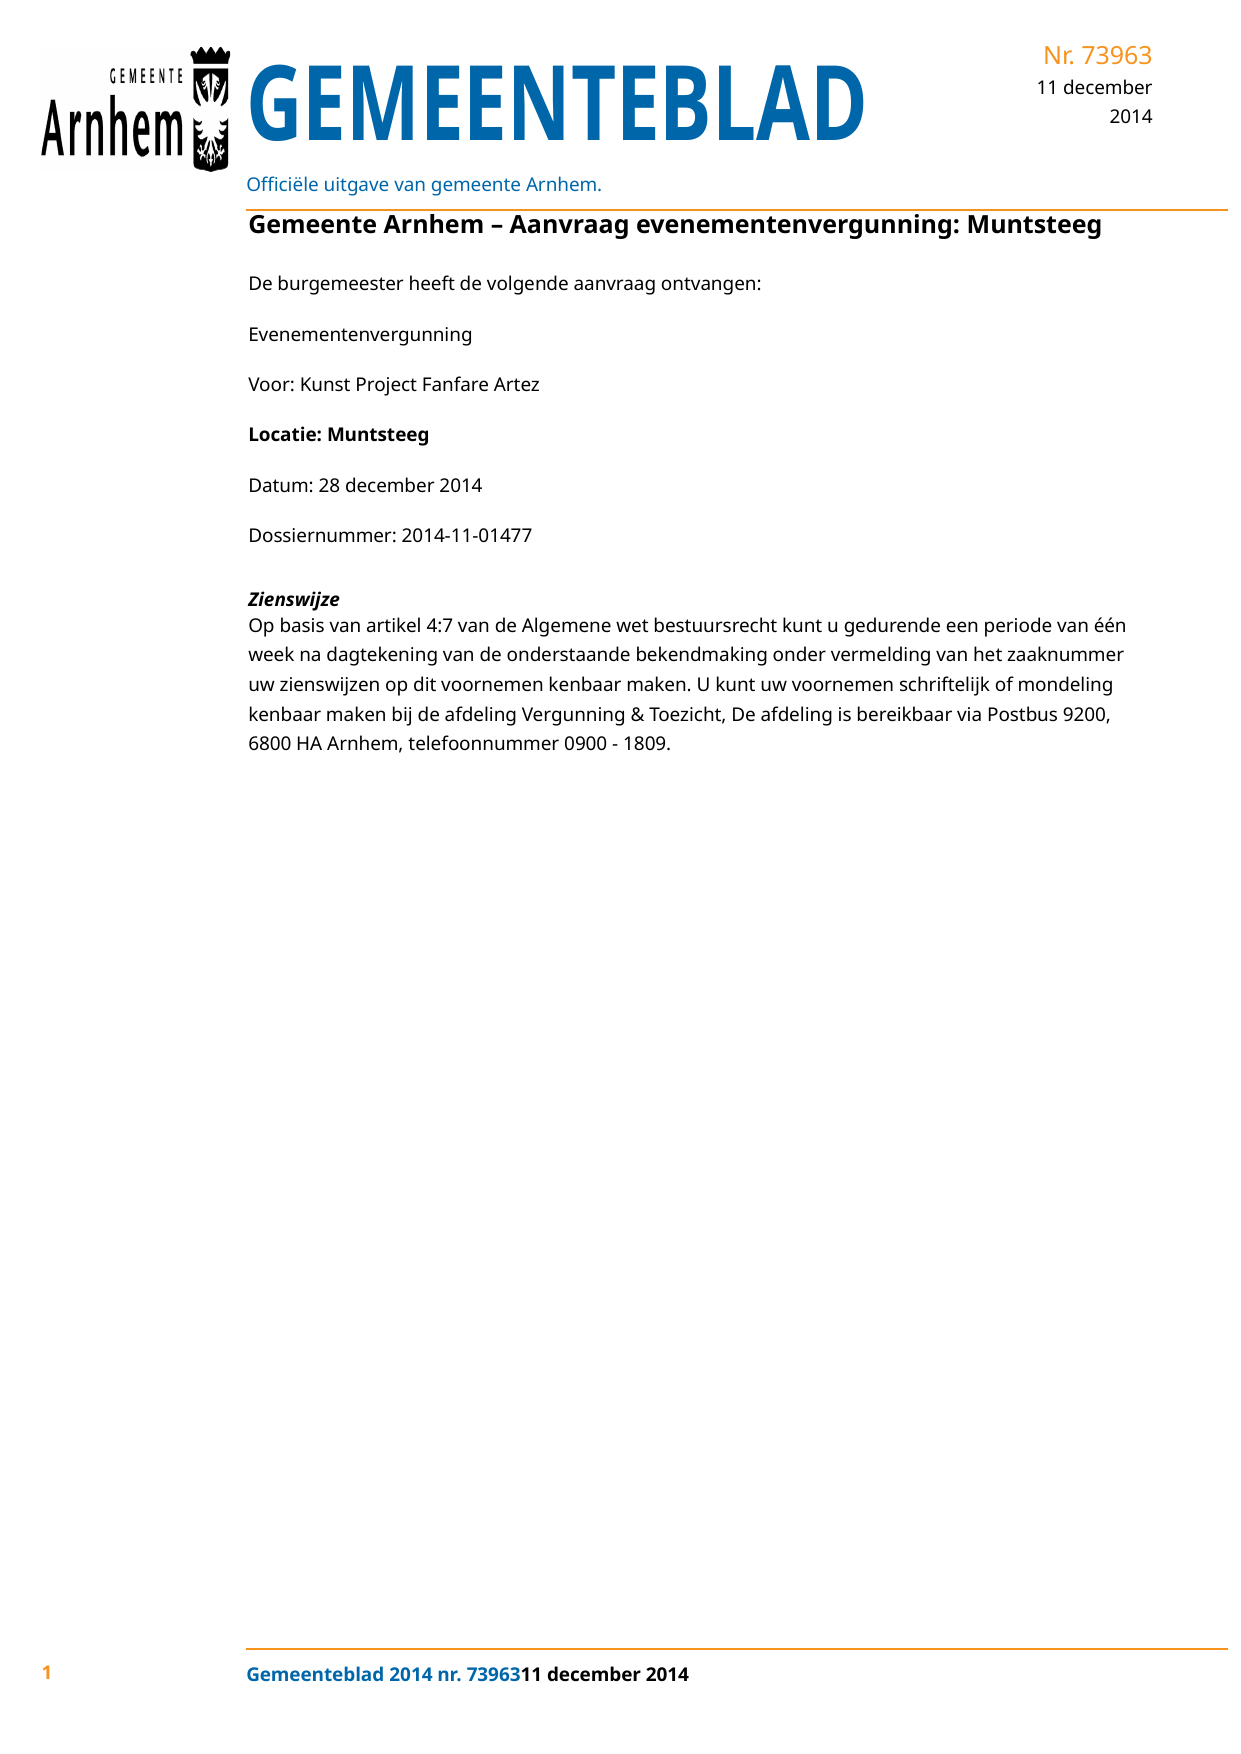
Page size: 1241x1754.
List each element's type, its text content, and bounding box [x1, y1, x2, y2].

text Gemeente Arnhem – Aanvraag evenementenvergunning: Muntsteeg [248, 211, 1152, 241]
text Zienswijze [248, 586, 1152, 612]
text Evenementenvergunning [248, 321, 1152, 346]
picture [41, 47, 231, 172]
text Dossiernummer: 2014-11-01477 [248, 522, 1152, 548]
text Datum: 28 december 2014 [248, 472, 1152, 498]
text Voor: Kunst Project Fanfare Artez [248, 371, 1152, 397]
text Locatie: Muntsteeg [248, 422, 1152, 447]
text De burgemeester heeft de volgende aanvraag ontvangen: [248, 270, 1152, 296]
text Op basis van artikel 4:7 van de Algemene wet bestuursrecht kunt u gedurende een periode van één week na dagtekening van de onderstaande bekendmaking onder vermelding van het zaaknummer uw zienswijzen op dit voornemen kenbaar maken. U kunt uw voornemen schriftelijk of mondeling kenbaar maken bij de afdeling Vergunning & Toezicht, De afdeling is bereikbaar via Postbus 9200, 6800 HA Arnhem, telefoonnummer 0900 - 1809. [248, 612, 1152, 756]
